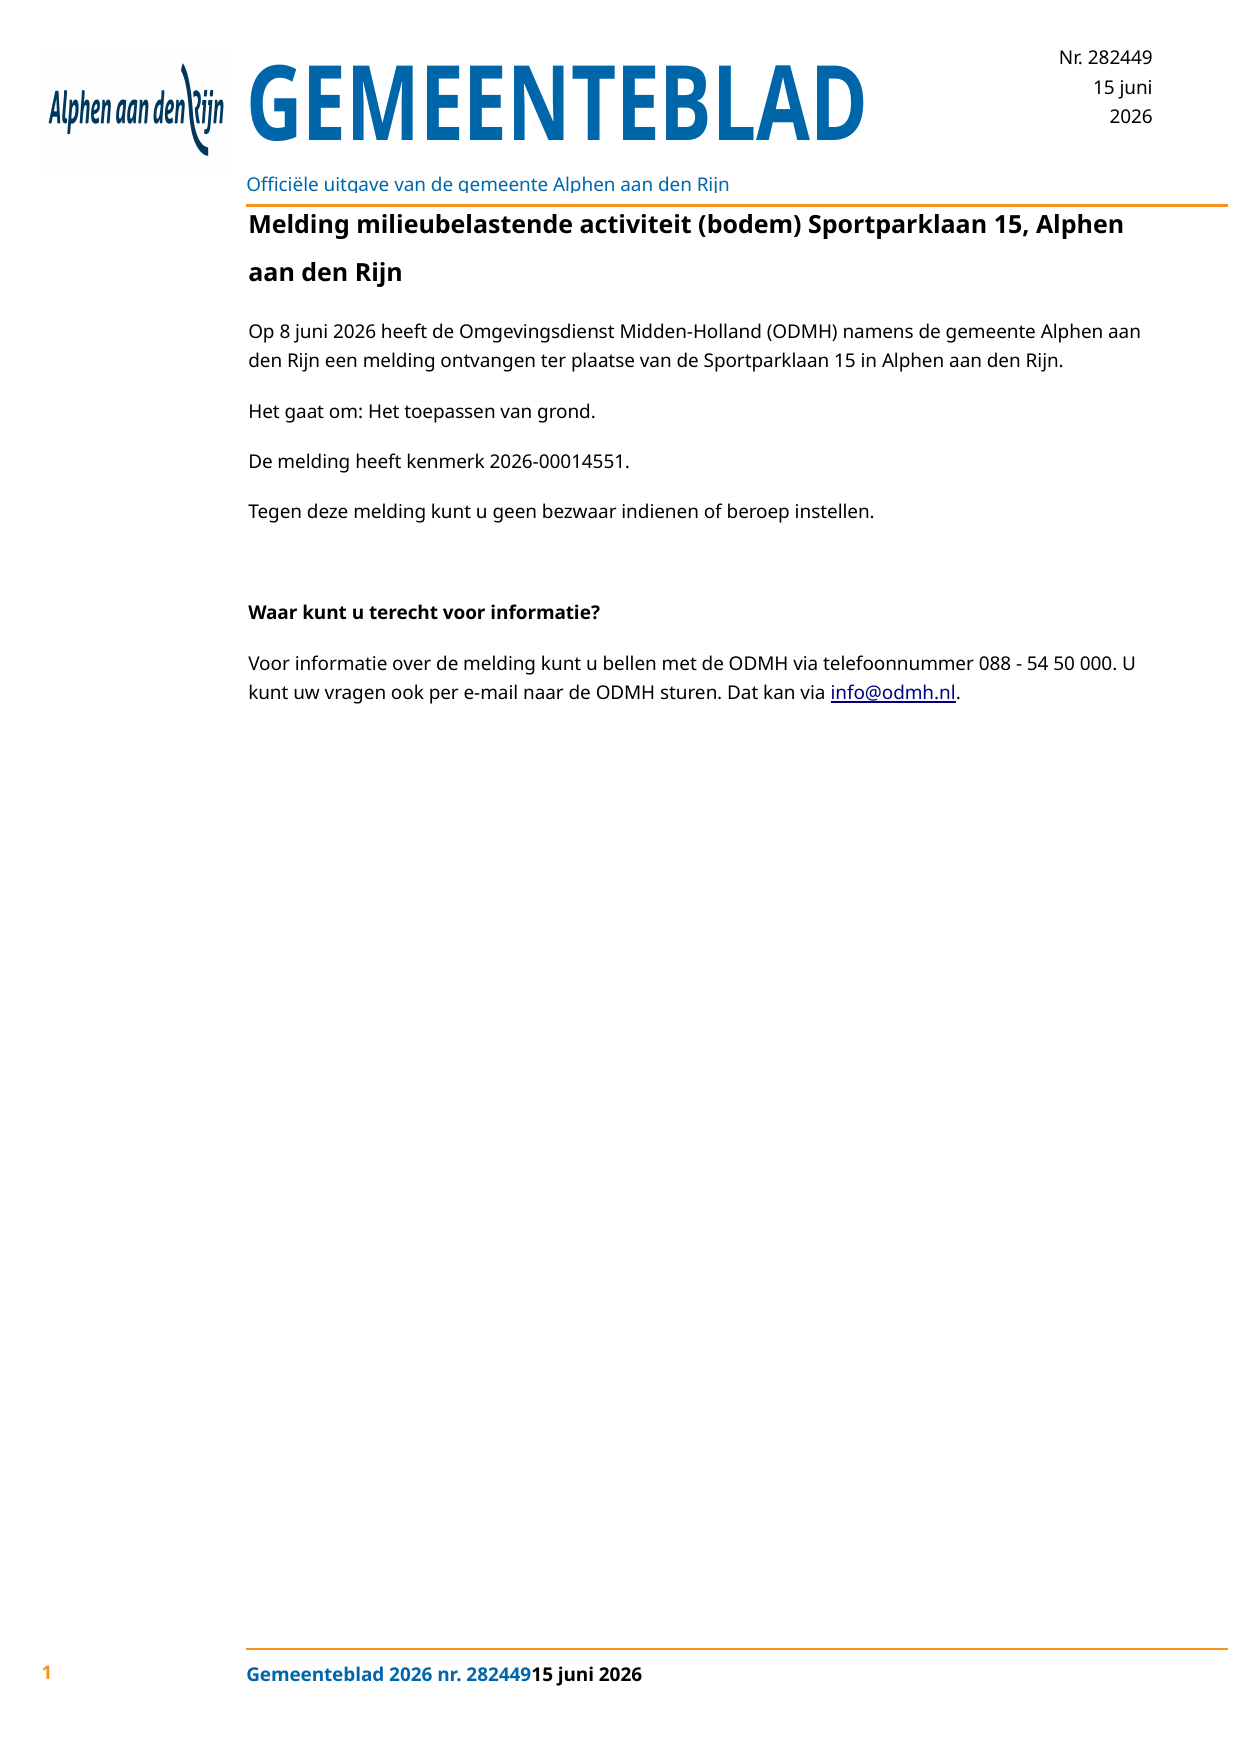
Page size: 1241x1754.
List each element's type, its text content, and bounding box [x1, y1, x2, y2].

text Tegen deze melding kunt u geen bezwaar indienen of beroep instellen. [248, 499, 1152, 524]
text Voor informatie over de melding kunt u bellen met de ODMH via telefoonnummer 088 - 54 50 000. U kunt uw vragen ook per e-mail naar de ODMH sturen. Dat kan via info@odmh.nl. [248, 650, 1152, 705]
picture [41, 47, 231, 172]
text Waar kunt u terecht voor informatie? [248, 599, 1152, 625]
text Melding milieubelastende activiteit (bodem) Sportparklaan 15, Alphen aan den Rijn [248, 207, 1152, 288]
text Het gaat om: Het toepassen van grond. [248, 398, 1152, 424]
text De melding heeft kenmerk 2026-00014551. [248, 448, 1152, 474]
text Op 8 juni 2026 heeft de Omgevingsdienst Midden-Holland (ODMH) namens de gemeente Alphen aan den Rijn een melding ontvangen ter plaatse van de Sportparklaan 15 in Alphen aan den Rijn. [248, 318, 1152, 373]
